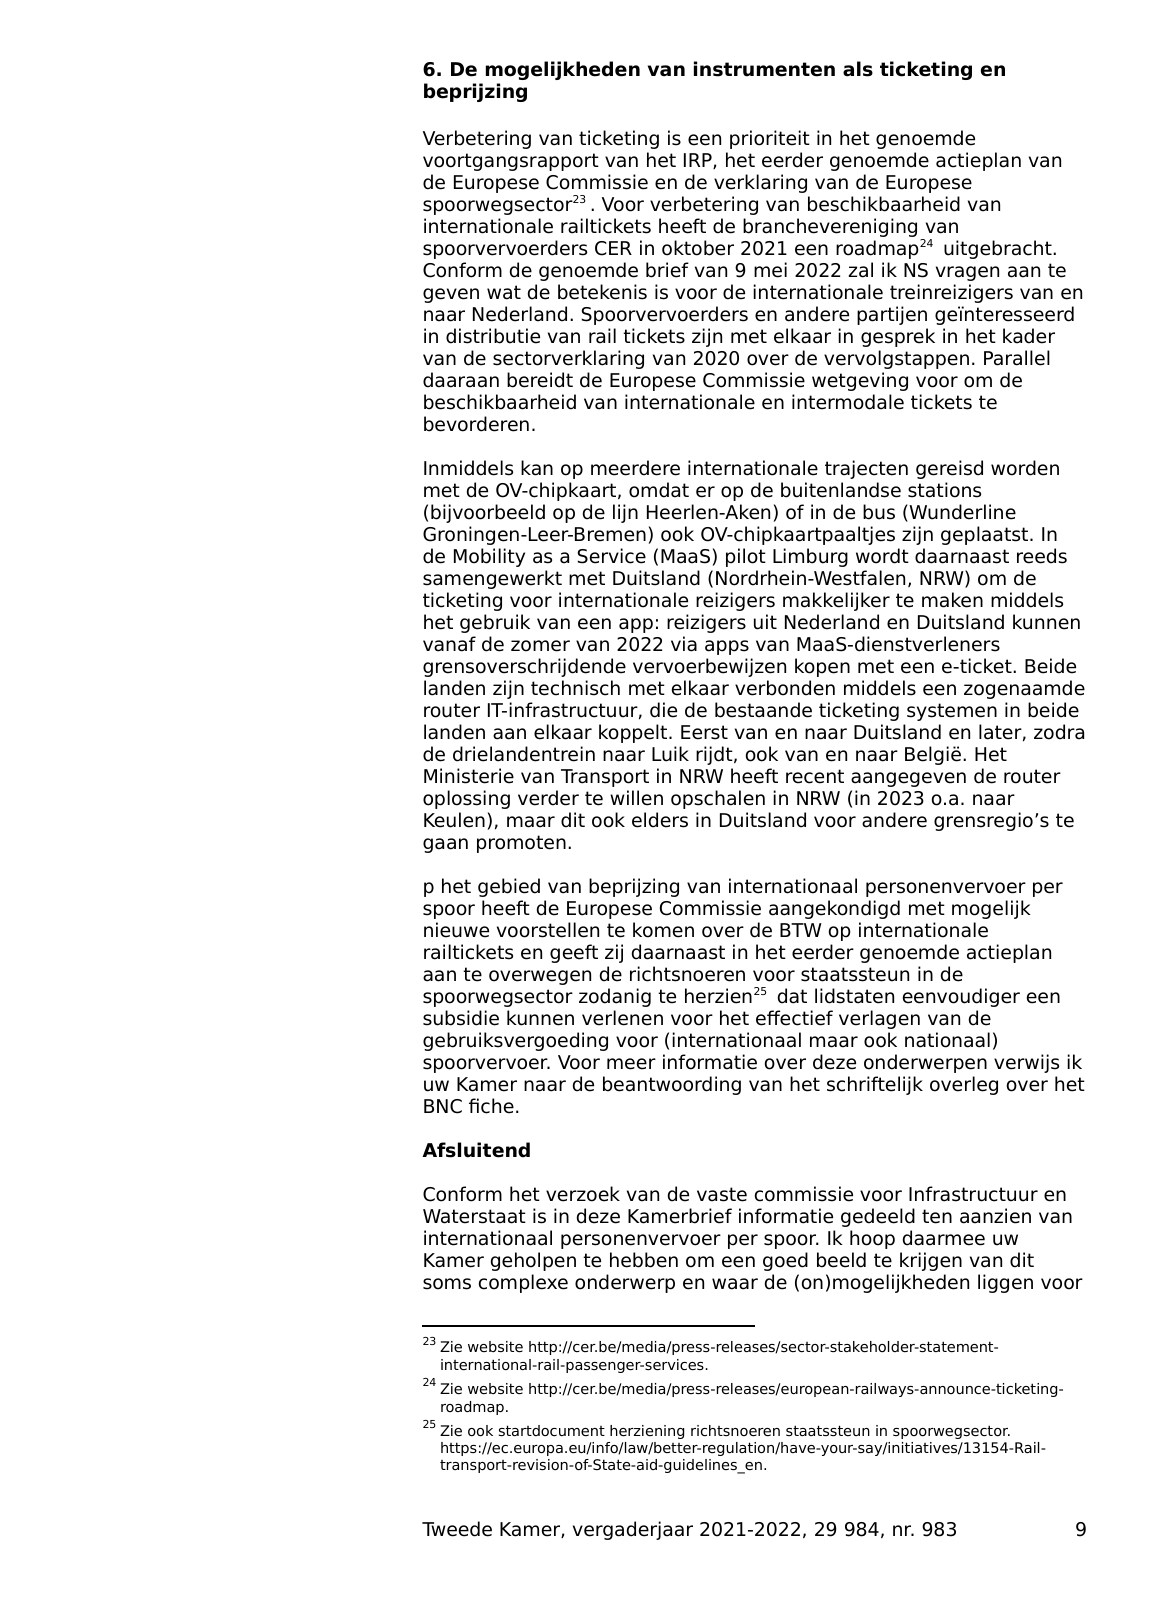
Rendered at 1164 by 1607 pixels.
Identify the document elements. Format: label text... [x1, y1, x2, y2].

text Conform het verzoek van de vaste commissie voor Infrastructuur en Waterstaat is in deze Kamerbrief informatie gedeeld ten aanzien van internationaal personenvervoer per spoor. Ik hoop daarmee uw Kamer geholpen te hebben om een goed beeld te krijgen van dit soms complexe onderwerp en waar de (on)mogelijkheden liggen voor [422, 1184, 1087, 1294]
text Inmiddels kan op meerdere internationale trajecten gereisd worden met de OV-chipkaart, omdat er op de buitenlandse stations (bijvoorbeeld op de lijn Heerlen-Aken) of in de bus (Wunderline Groningen-Leer-Bremen) ook OV-chipkaartpaaltjes zijn geplaatst. In de Mobility as a Service (MaaS) pilot Limburg wordt daarnaast reeds samengewerkt met Duitsland (Nordrhein-Westfalen, NRW) om de ticketing voor internationale reizigers makkelijker te maken middels het gebruik van een app: reizigers uit Nederland en Duitsland kunnen vanaf de zomer van 2022 via apps van MaaS-dienstverleners grensoverschrijdende vervoerbewijzen kopen met een e-ticket. Beide landen zijn technisch met elkaar verbonden middels een zogenaamde router IT-infrastructuur, die de bestaande ticketing systemen in beide landen aan elkaar koppelt. Eerst van en naar Duitsland en later, zodra de drielandentrein naar Luik rijdt, ook van en naar België. Het Ministerie van Transport in NRW heeft recent aangegeven de router oplossing verder te willen opschalen in NRW (in 2023 o.a. naar Keulen), maar dit ook elders in Duitsland voor andere grensregio’s te gaan promoten. [422, 458, 1087, 853]
text Zie website http://cer.be/media/press-releases/european-railways-announce-ticketing-roadmap. [422, 1377, 1087, 1416]
subtitle 6. De mogelijkheden van instrumenten als ticketing en beprijzing [422, 59, 1087, 103]
subtitle Afsluitend [422, 1140, 1087, 1162]
text Zie ook startdocument herziening richtsnoeren staatssteun in spoorwegsector. https://ec.europa.eu/info/law/better-regulation/have-your-say/initiatives/13154-Rail-transport-revision-of-State-aid-guidelines_en. [422, 1418, 1087, 1474]
text Zie website http://cer.be/media/press-releases/sector-stakeholder-statement-international-rail-passenger-services. [422, 1335, 1087, 1374]
text Verbetering van ticketing is een prioriteit in het genoemde voortgangsrapport van het IRP, het eerder genoemde actieplan van de Europese Commissie en de verklaring van de Europese spoorwegsector. Voor verbetering van beschikbaarheid van internationale railtickets heeft de branchevereniging van spoorvervoerders CER in oktober 2021 een roadmap uitgebracht. Conform de genoemde brief van 9 mei 2022 zal ik NS vragen aan te geven wat de betekenis is voor de internationale treinreizigers van en naar Nederland. Spoorvervoerders en andere partijen geïnteresseerd in distributie van rail tickets zijn met elkaar in gesprek in het kader van de sectorverklaring van 2020 over de vervolgstappen. Parallel daaraan bereidt de Europese Commissie wetgeving voor om de beschikbaarheid van internationale en intermodale tickets te bevorderen. [422, 128, 1087, 436]
text p het gebied van beprijzing van internationaal personenvervoer per spoor heeft de Europese Commissie aangekondigd met mogelijk nieuwe voorstellen te komen over de BTW op internationale railtickets en geeft zij daarnaast in het eerder genoemde actieplan aan te overwegen de richtsnoeren voor staatssteun in de spoorwegsector zodanig te herzien dat lidstaten eenvoudiger een subsidie kunnen verlenen voor het effectief verlagen van de gebruiksvergoeding voor (internationaal maar ook nationaal) spoorvervoer. Voor meer informatie over deze onderwerpen verwijs ik uw Kamer naar de beantwoording van het schriftelijk overleg over het BNC fiche. [422, 876, 1087, 1117]
